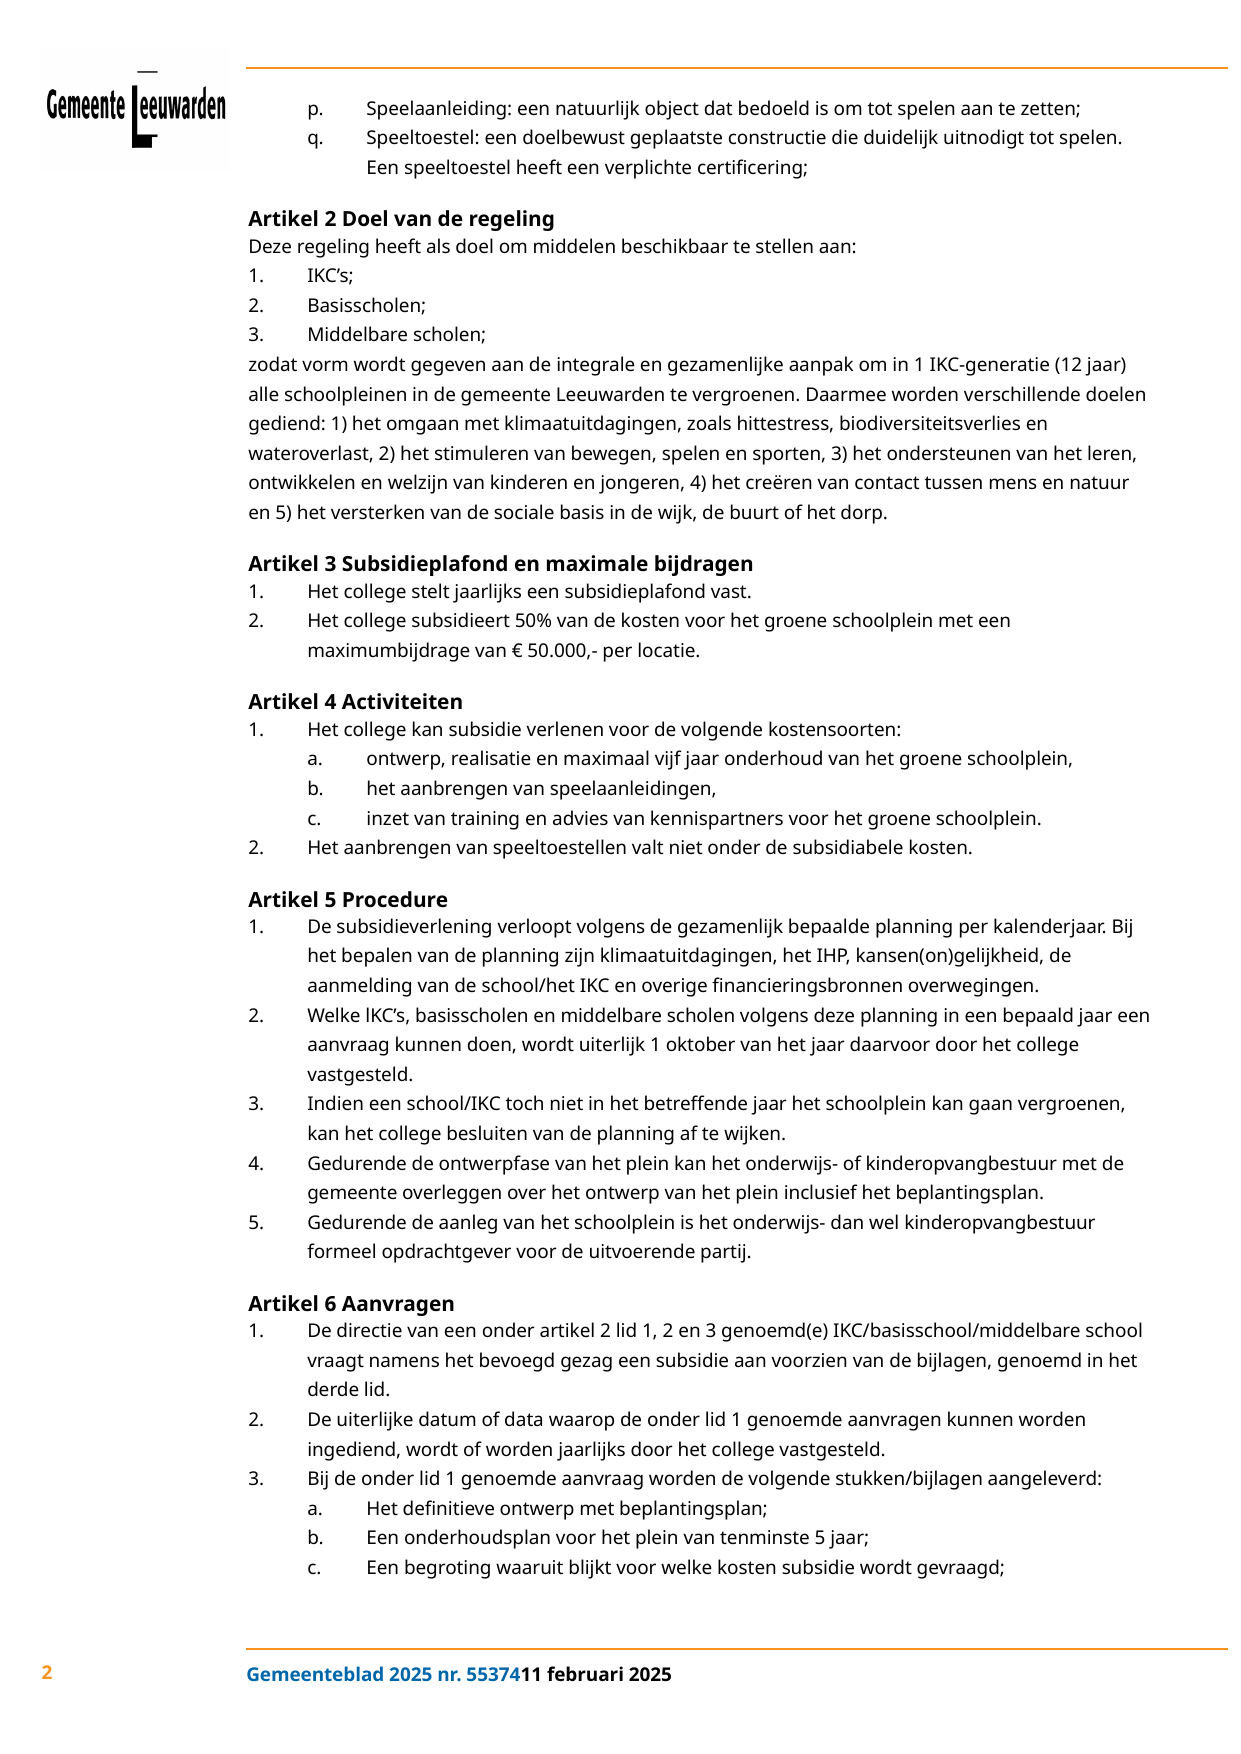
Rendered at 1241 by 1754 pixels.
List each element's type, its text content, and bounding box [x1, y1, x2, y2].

list Welke lKC’s, basisscholen en middelbare scholen volgens deze planning in een bepaald jaar een aanvraag kunnen doen, wordt uiterlijk 1 oktober van het jaar daarvoor door het college vastgesteld. [248, 1002, 1152, 1087]
list Speeltoestel: een doelbewust geplaatste constructie die duidelijk uitnodigt tot spelen. Een speeltoestel heeft een verplichte certificering; [307, 124, 1152, 180]
list inzet van training en advies van kennispartners voor het groene schoolplein. [307, 805, 1152, 830]
list Het aanbrengen van speeltoestellen valt niet onder de subsidiabele kosten. [248, 834, 1152, 860]
list De uiterlijke datum of data waarop de onder lid 1 genoemde aanvragen kunnen worden ingediend, wordt of worden jaarlijks door het college vastgesteld. [248, 1406, 1152, 1461]
text Artikel 5 Procedure [248, 885, 1152, 913]
text Artikel 2 Doel van de regeling [248, 204, 1152, 233]
text Artikel 3 Subsidieplafond en maximale bijdragen [248, 549, 1152, 578]
list Basisscholen; [248, 292, 1152, 318]
text zodat vorm wordt gegeven aan de integrale en gezamenlijke aanpak om in 1 IKC-generatie (12 jaar) alle schoolpleinen in de gemeente Leeuwarden te vergroenen. Daarmee worden verschillende doelen gediend: 1) het omgaan met klimaatuitdagingen, zoals hittestress, biodiversiteitsverlies en wateroverlast, 2) het stimuleren van bewegen, spelen en sporten, 3) het ondersteunen van het leren, ontwikkelen en welzijn van kinderen en jongeren, 4) het creëren van contact tussen mens en natuur en 5) het versterken van de sociale basis in de wijk, de buurt of het dorp. [248, 351, 1152, 525]
list Indien een school/IKC toch niet in het betreffende jaar het schoolplein kan gaan vergroenen, kan het college besluiten van de planning af te wijken. [248, 1091, 1152, 1146]
list De subsidieverlening verloopt volgens de gezamenlijk bepaalde planning per kalenderjaar. Bij het bepalen van de planning zijn klimaatuitdagingen, het IHP, kansen(on)gelijkheid, de aanmelding van de school/het IKC en overige financieringsbronnen overwegingen. [248, 913, 1152, 998]
text Artikel 6 Aanvragen [248, 1289, 1152, 1317]
list het aanbrengen van speelaanleidingen, [307, 775, 1152, 801]
list Gedurende de aanleg van het schoolplein is het onderwijs- dan wel kinderopvangbestuur formeel opdrachtgever voor de uitvoerende partij. [248, 1209, 1152, 1264]
list Het college stelt jaarlijks een subsidieplafond vast. [248, 578, 1152, 604]
list Bij de onder lid 1 genoemde aanvraag worden de volgende stukken/bijlagen aangeleverd: [248, 1465, 1152, 1491]
text Artikel 4 Activiteiten [248, 687, 1152, 716]
list Een begroting waaruit blijkt voor welke kosten subsidie wordt gevraagd; [307, 1554, 1152, 1580]
list Gedurende de ontwerpfase van het plein kan het onderwijs- of kinderopvangbestuur met de gemeente overleggen over het ontwerp van het plein inclusief het beplantingsplan. [248, 1150, 1152, 1205]
list Het college kan subsidie verlenen voor de volgende kostensoorten: [248, 716, 1152, 742]
list Middelbare scholen; [248, 322, 1152, 347]
list De directie van een onder artikel 2 lid 1, 2 en 3 genoemd(e) IKC/basisschool/middelbare school vraagt namens het bevoegd gezag een subsidie aan voorzien van de bijlagen, genoemd in het derde lid. [248, 1317, 1152, 1402]
list Speelaanleiding: een natuurlijk object dat bedoeld is om tot spelen aan te zetten; [307, 95, 1152, 121]
list IKC’s; [248, 262, 1152, 288]
list ontwerp, realisatie en maximaal vijf jaar onderhoud van het groene schoolplein, [307, 746, 1152, 771]
list Een onderhoudsplan voor het plein van tenminste 5 jaar; [307, 1524, 1152, 1550]
text Deze regeling heeft als doel om middelen beschikbaar te stellen aan: [248, 233, 1152, 258]
picture [41, 47, 231, 172]
list Het college subsidieert 50% van de kosten voor het groene schoolplein met een maximumbijdrage van € 50.000,- per locatie. [248, 607, 1152, 663]
list Het definitieve ontwerp met beplantingsplan; [307, 1495, 1152, 1521]
